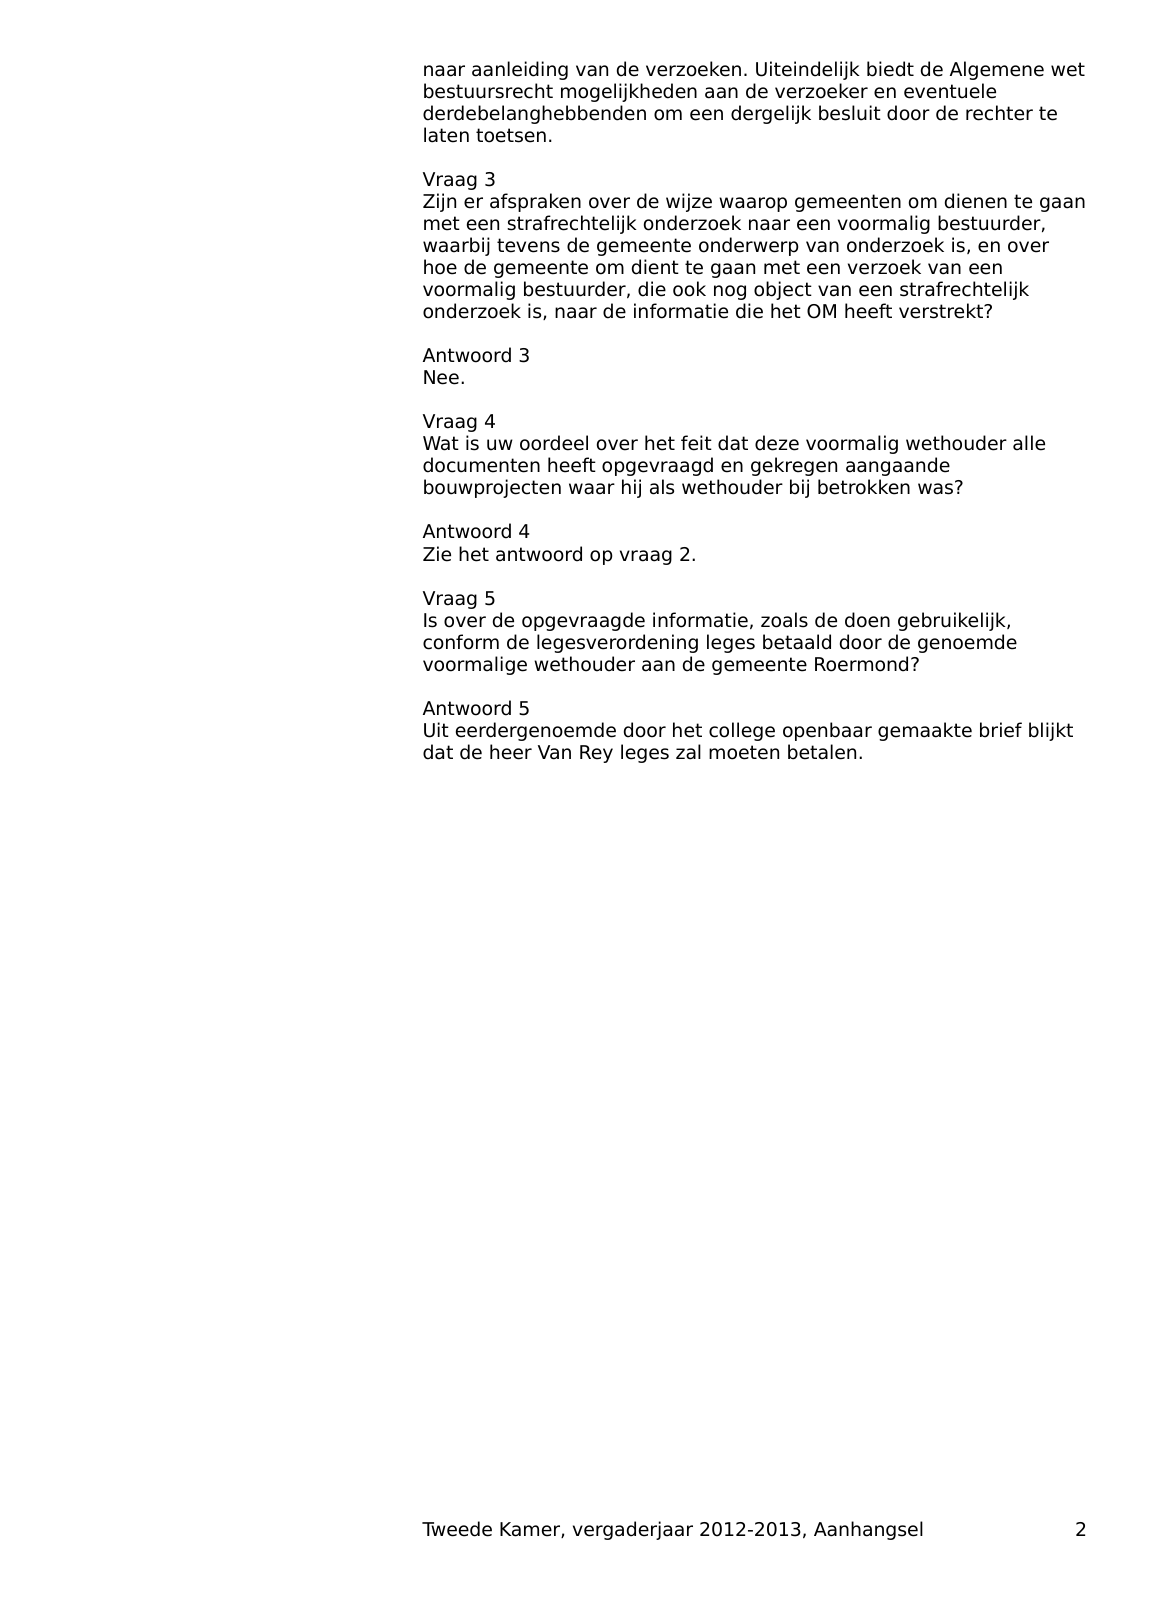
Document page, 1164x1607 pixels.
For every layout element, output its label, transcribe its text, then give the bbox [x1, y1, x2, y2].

text naar aanleiding van de verzoeken. Uiteindelijk biedt de Algemene wet bestuursrecht mogelijkheden aan de verzoeker en eventuele derdebelanghebbenden om een dergelijk besluit door de rechter te laten toetsen. [422, 59, 1087, 147]
text Vraag 3 [422, 169, 1087, 191]
text Vraag 5 [422, 588, 1087, 609]
text Vraag 4 [422, 411, 1087, 433]
text Nee. [422, 367, 1087, 389]
text Zie het antwoord op vraag 2. [422, 543, 1087, 565]
text Antwoord 4 [422, 521, 1087, 543]
text Zijn er afspraken over de wijze waarop gemeenten om dienen te gaan met een strafrechtelijk onderzoek naar een voormalig bestuurder, waarbij tevens de gemeente onderwerp van onderzoek is, en over hoe de gemeente om dient te gaan met een verzoek van een voormalig bestuurder, die ook nog object van een strafrechtelijk onderzoek is, naar de informatie die het OM heeft verstrekt? [422, 191, 1087, 323]
text Is over de opgevraagde informatie, zoals de doen gebruikelijk, conform de legesverordening leges betaald door de genoemde voormalige wethouder aan de gemeente Roermond? [422, 609, 1087, 676]
text Wat is uw oordeel over het feit dat deze voormalig wethouder alle documenten heeft opgevraagd en gekregen aangaande bouwprojecten waar hij als wethouder bij betrokken was? [422, 433, 1087, 499]
text Antwoord 3 [422, 345, 1087, 367]
text Antwoord 5 [422, 698, 1087, 720]
text Uit eerdergenoemde door het college openbaar gemaakte brief blijkt dat de heer Van Rey leges zal moeten betalen. [422, 720, 1087, 764]
